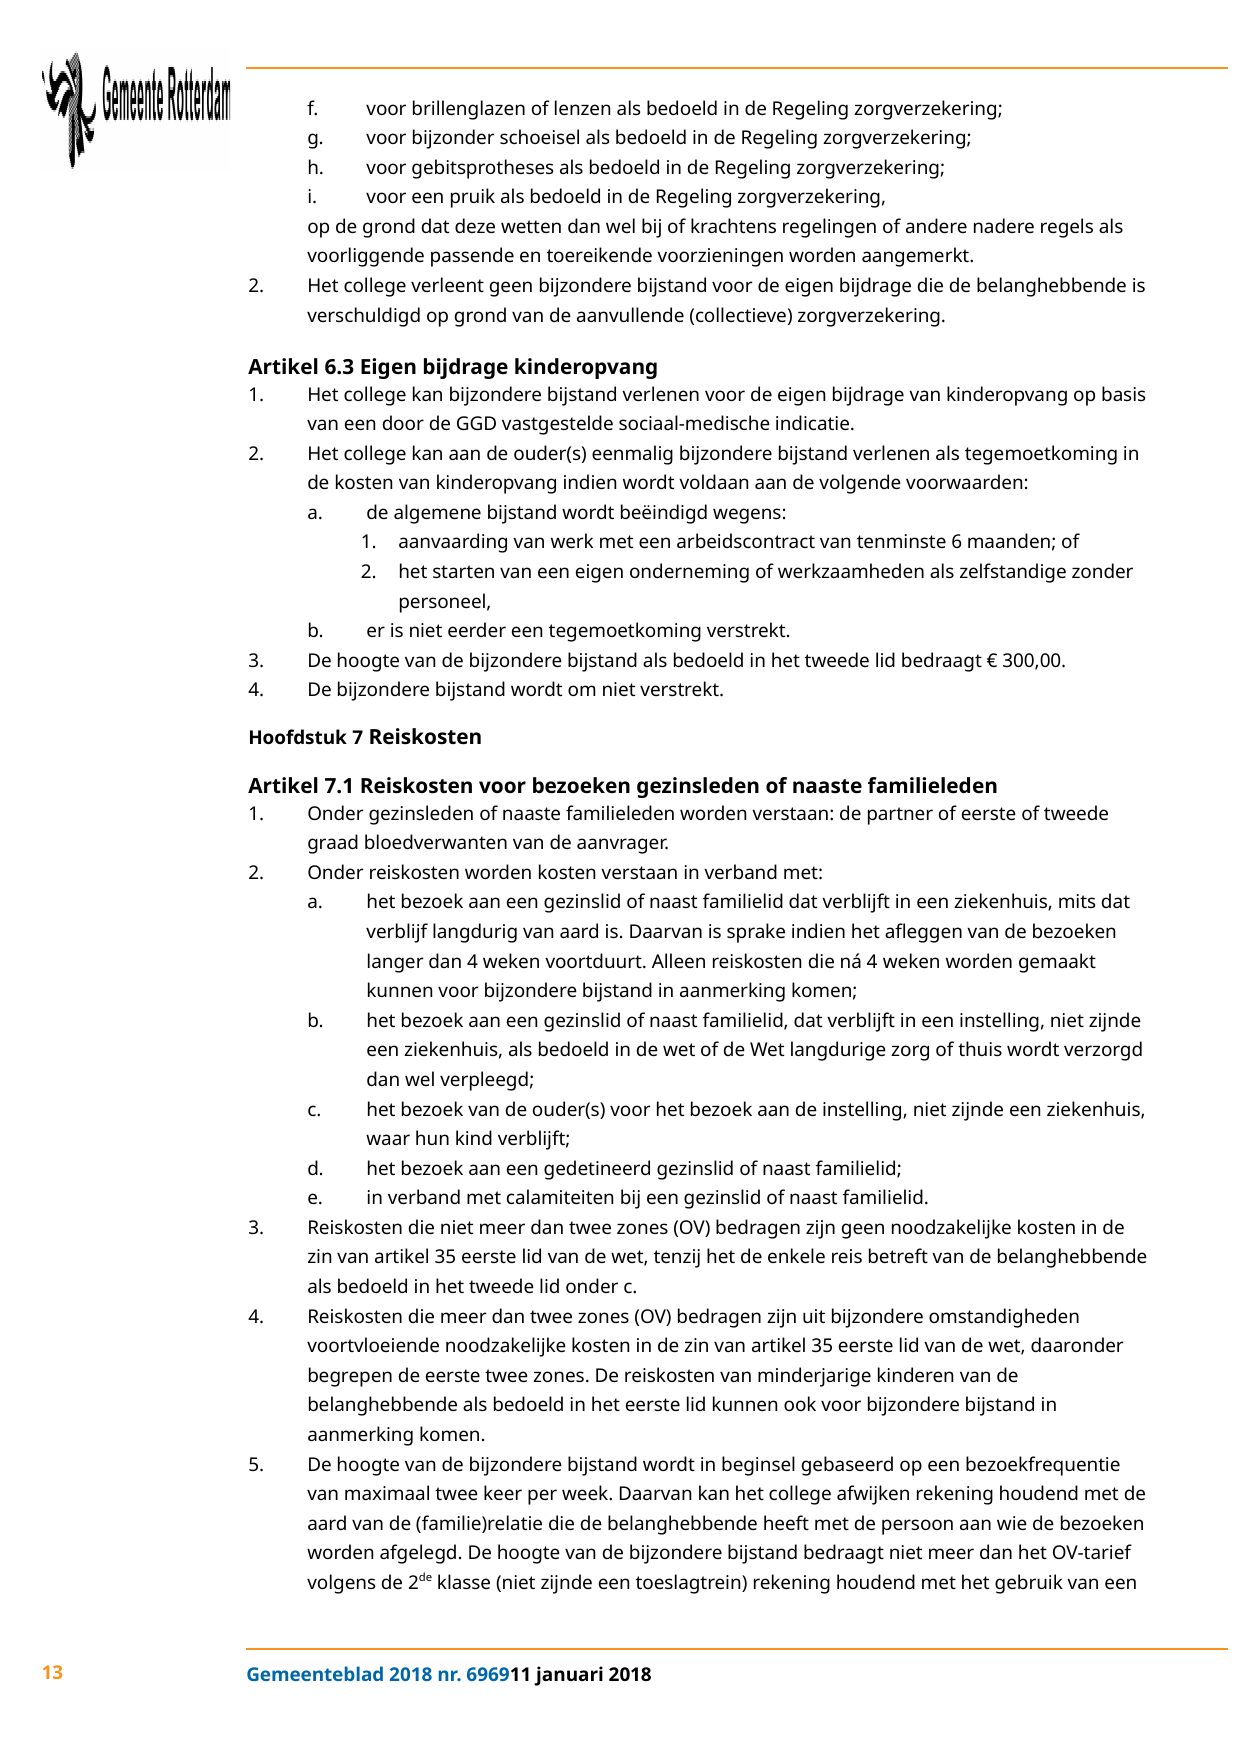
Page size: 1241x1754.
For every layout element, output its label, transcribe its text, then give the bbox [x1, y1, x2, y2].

list het starten van een eigen onderneming of werkzaamheden als zelfstandige zonder personeel, [361, 558, 1152, 613]
list De hoogte van de bijzondere bijstand wordt in beginsel gebaseerd op een bezoekfrequentie van maximaal twee keer per week. Daarvan kan het college afwijken rekening houdend met de aard van de (familie)relatie die de belanghebbende heeft met de persoon aan wie de bezoeken worden afgelegd. De hoogte van de bijzondere bijstand bedraagt niet meer dan het OV-tarief volgens de 2de klasse (niet zijnde een toeslagtrein) rekening houdend met het gebruik van een [248, 1451, 1152, 1595]
list voor een pruik als bedoeld in de Regeling zorgverzekering, [307, 183, 1152, 209]
list voor bijzonder schoeisel als bedoeld in de Regeling zorgverzekering; [307, 124, 1152, 150]
list Onder reiskosten worden kosten verstaan in verband met: [248, 859, 1152, 885]
list het bezoek van de ouder(s) voor het bezoek aan de instelling, niet zijnde een ziekenhuis, waar hun kind verblijft; [307, 1096, 1152, 1151]
list voor gebitsprotheses als bedoeld in de Regeling zorgverzekering; [307, 154, 1152, 180]
text Artikel 6.3 Eigen bijdrage kinderopvang [248, 352, 1152, 381]
list voor brillenglazen of lenzen als bedoeld in de Regeling zorgverzekering; [307, 95, 1152, 121]
text Hoofdstuk 7 Reiskosten [248, 722, 1152, 751]
list op de grond dat deze wetten dan wel bij of krachtens regelingen of andere nadere regels als voorliggende passende en toereikende voorzieningen worden aangemerkt. [248, 213, 1152, 268]
list De bijzondere bijstand wordt om niet verstrekt. [248, 677, 1152, 702]
list het bezoek aan een gezinslid of naast familielid dat verblijft in een ziekenhuis, mits dat verblijf langdurig van aard is. Daarvan is sprake indien het afleggen van de bezoeken langer dan 4 weken voortduurt. Alleen reiskosten die ná 4 weken worden gemaakt kunnen voor bijzondere bijstand in aanmerking komen; [307, 889, 1152, 1003]
list Onder gezinsleden of naaste familieleden worden verstaan: de partner of eerste of tweede graad bloedverwanten van de aanvrager. [248, 800, 1152, 855]
picture [41, 47, 231, 172]
list Reiskosten die meer dan twee zones (OV) bedragen zijn uit bijzondere omstandigheden voortvloeiende noodzakelijke kosten in de zin van artikel 35 eerste lid van de wet, daaronder begrepen de eerste twee zones. De reiskosten van minderjarige kinderen van de belanghebbende als bedoeld in het eerste lid kunnen ook voor bijzondere bijstand in aanmerking komen. [248, 1303, 1152, 1447]
list Het college kan aan de ouder(s) eenmalig bijzondere bijstand verlenen als tegemoetkoming in de kosten van kinderopvang indien wordt voldaan aan de volgende voorwaarden: [248, 440, 1152, 495]
list er is niet eerder een tegemoetkoming verstrekt. [307, 617, 1152, 643]
list Het college verleent geen bijzondere bijstand voor de eigen bijdrage die de belanghebbende is verschuldigd op grond van de aanvullende (collectieve) zorgverzekering. [248, 272, 1152, 328]
list het bezoek aan een gedetineerd gezinslid of naast familielid; [307, 1155, 1152, 1181]
list in verband met calamiteiten bij een gezinslid of naast familielid. [307, 1184, 1152, 1210]
list Het college kan bijzondere bijstand verlenen voor de eigen bijdrage van kinderopvang op basis van een door de GGD vastgestelde sociaal-medische indicatie. [248, 381, 1152, 436]
list De hoogte van de bijzondere bijstand als bedoeld in het tweede lid bedraagt € 300,00. [248, 647, 1152, 673]
list Reiskosten die niet meer dan twee zones (OV) bedragen zijn geen noodzakelijke kosten in de zin van artikel 35 eerste lid van de wet, tenzij het de enkele reis betreft van de belanghebbende als bedoeld in het tweede lid onder c. [248, 1214, 1152, 1299]
list het bezoek aan een gezinslid of naast familielid, dat verblijft in een instelling, niet zijnde een ziekenhuis, als bedoeld in de wet of de Wet langdurige zorg of thuis wordt verzorgd dan wel verpleegd; [307, 1007, 1152, 1092]
list de algemene bijstand wordt beëindigd wegens: [307, 499, 1152, 525]
list aanvaarding van werk met een arbeidscontract van tenminste 6 maanden; of [361, 529, 1152, 554]
text Artikel 7.1 Reiskosten voor bezoeken gezinsleden of naaste familieleden [248, 771, 1152, 800]
